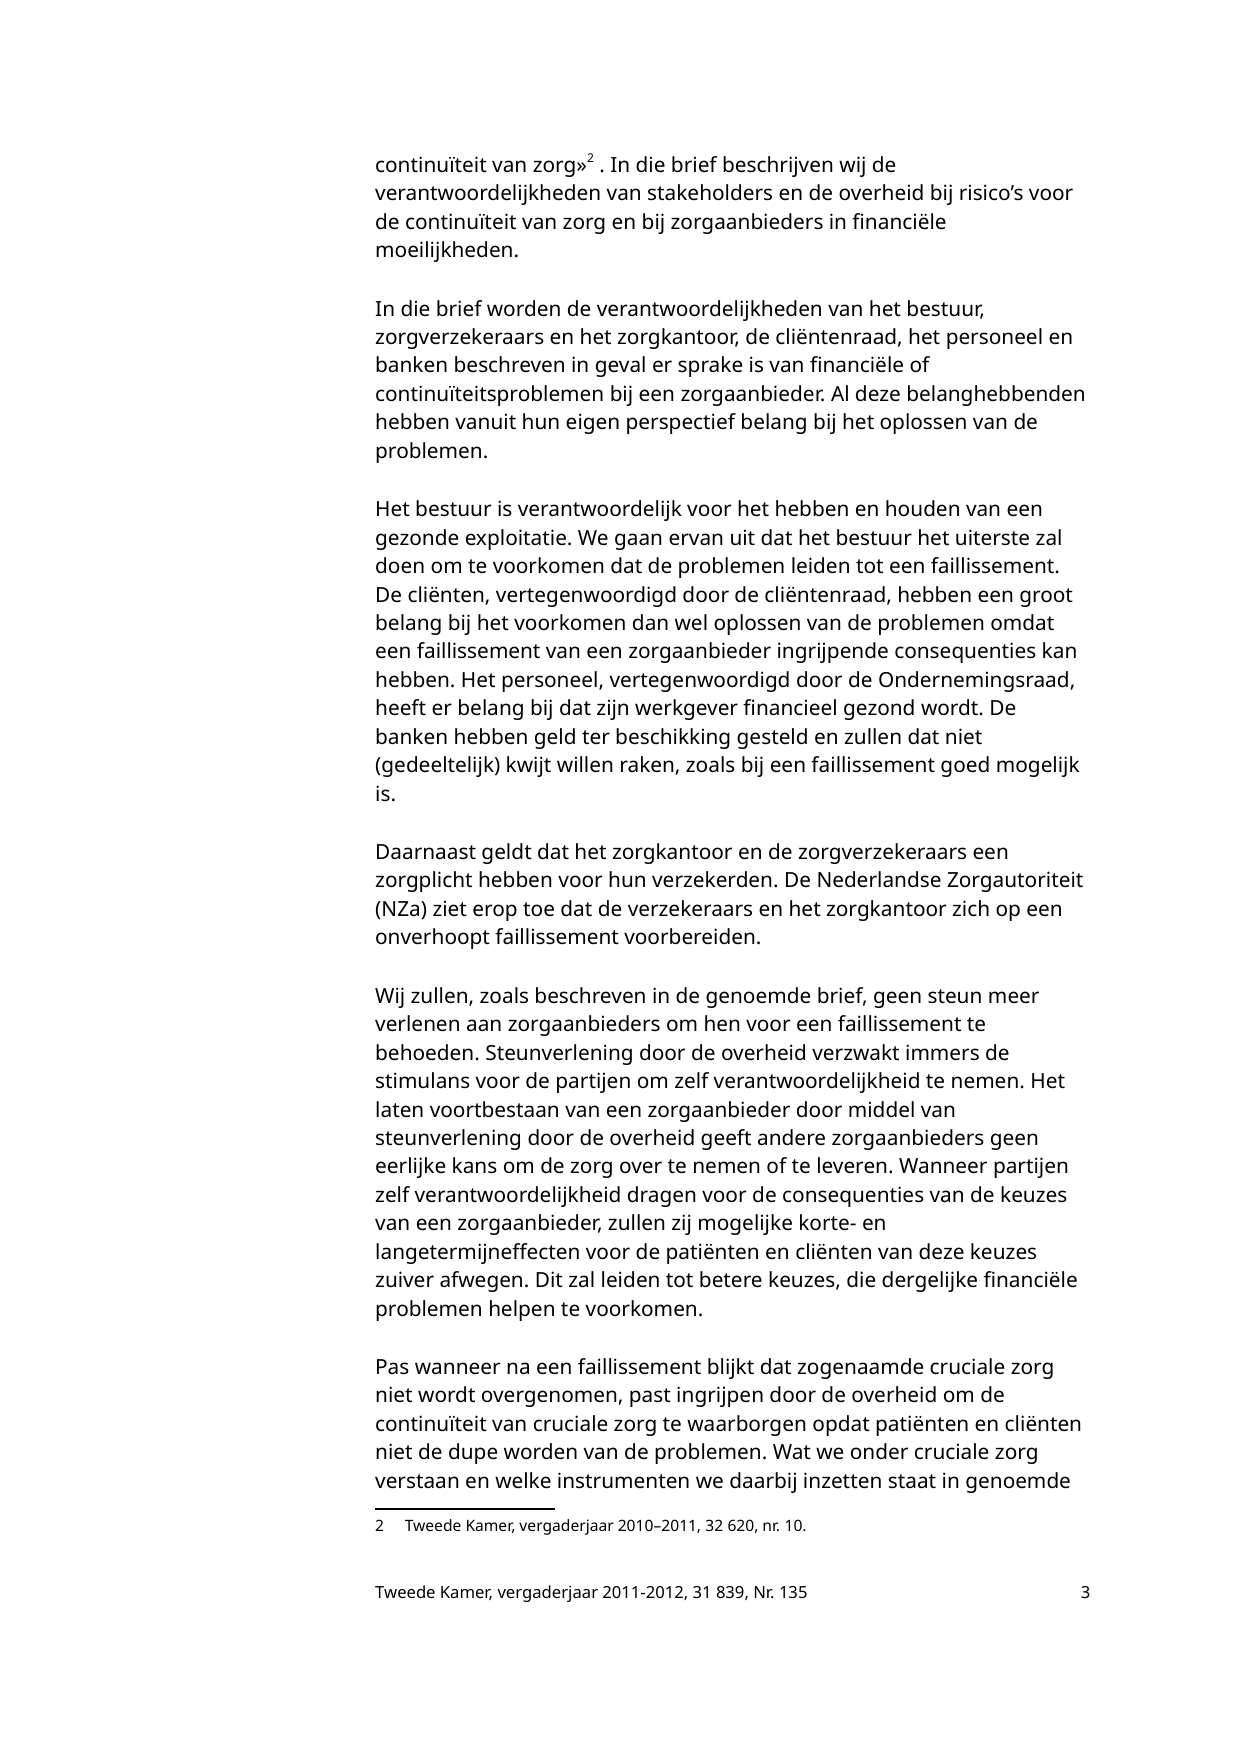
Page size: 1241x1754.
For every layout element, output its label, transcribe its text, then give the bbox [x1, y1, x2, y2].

text Daarnaast geldt dat het zorgkantoor en de zorgverzekeraars een zorgplicht hebben voor hun verzekerden. De Nederlandse Zorgautoriteit (NZa) ziet erop toe dat de verzekeraars en het zorgkantoor zich op een onverhoopt faillissement voorbereiden. [375, 837, 1090, 951]
text continuïteit van zorg» . In die brief beschrijven wij de verantwoordelijkheden van stakeholders en de overheid bij risico’s voor de continuïteit van zorg en bij zorgaanbieders in financiële moeilijkheden. [375, 150, 1090, 264]
text Het bestuur is verantwoordelijk voor het hebben en houden van een gezonde exploitatie. We gaan ervan uit dat het bestuur het uiterste zal doen om te voorkomen dat de problemen leiden tot een faillissement. De cliënten, vertegenwoordigd door de cliëntenraad, hebben een groot belang bij het voorkomen dan wel oplossen van de problemen omdat een faillissement van een zorgaanbieder ingrijpende consequenties kan hebben. Het personeel, vertegenwoordigd door de Ondernemingsraad, heeft er belang bij dat zijn werkgever financieel gezond wordt. De banken hebben geld ter beschikking gesteld en zullen dat niet (gedeeltelijk) kwijt willen raken, zoals bij een faillissement goed mogelijk is. [375, 494, 1090, 807]
text Tweede Kamer, vergaderjaar 2010–2011, 32 620, nr. 10. [375, 1508, 1090, 1536]
text Pas wanneer na een faillissement blijkt dat zogenaamde cruciale zorg niet wordt overgenomen, past ingrijpen door de overheid om de continuïteit van cruciale zorg te waarborgen opdat patiënten en cliënten niet de dupe worden van de problemen. Wat we onder cruciale zorg verstaan en welke instrumenten we daarbij inzetten staat in genoemde [375, 1352, 1090, 1494]
text In die brief worden de verantwoordelijkheden van het bestuur, zorgverzekeraars en het zorgkantoor, de cliëntenraad, het personeel en banken beschreven in geval er sprake is van financiële of continuïteitsproblemen bij een zorgaanbieder. Al deze belanghebbenden hebben vanuit hun eigen perspectief belang bij het oplossen van de problemen. [375, 294, 1090, 464]
text Wij zullen, zoals beschreven in de genoemde brief, geen steun meer verlenen aan zorgaanbieders om hen voor een faillissement te behoeden. Steunverlening door de overheid verzwakt immers de stimulans voor de partijen om zelf verantwoordelijkheid te nemen. Het laten voortbestaan van een zorgaanbieder door middel van steunverlening door de overheid geeft andere zorgaanbieders geen eerlijke kans om de zorg over te nemen of te leveren. Wanneer partijen zelf verantwoordelijkheid dragen voor de consequenties van de keuzes van een zorgaanbieder, zullen zij mogelijke korte- en langetermijneffecten voor de patiënten en cliënten van deze keuzes zuiver afwegen. Dit zal leiden tot betere keuzes, die dergelijke financiële problemen helpen te voorkomen. [375, 981, 1090, 1322]
